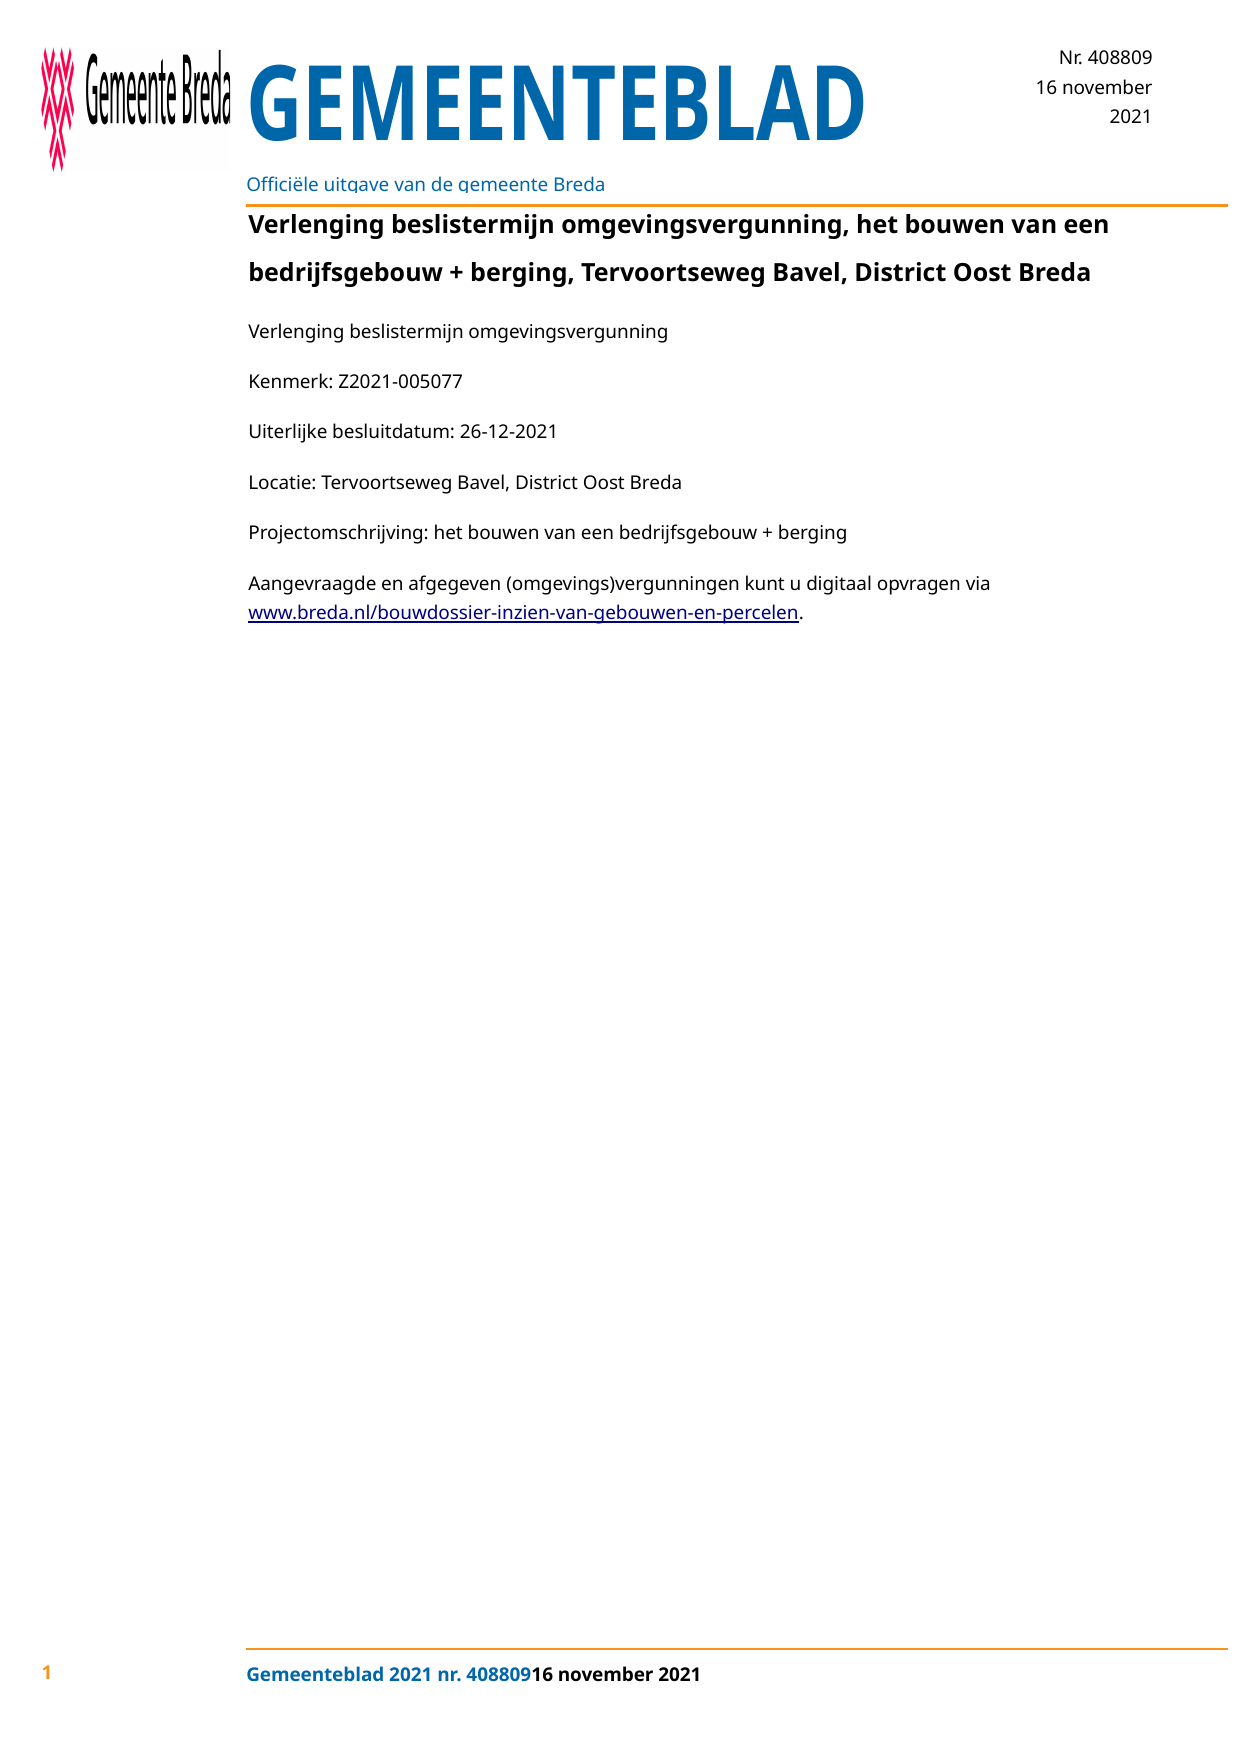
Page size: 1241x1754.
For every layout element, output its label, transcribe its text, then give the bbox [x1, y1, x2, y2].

text Locatie: Tervoortseweg Bavel, District Oost Breda [248, 469, 1152, 495]
text Aangevraagde en afgegeven (omgevings)vergunningen kunt u digitaal opvragen via www.breda.nl/bouwdossier-inzien-van-gebouwen-en-percelen. [248, 570, 1152, 625]
text Verlenging beslistermijn omgevingsvergunning [248, 318, 1152, 344]
text Uiterlijke besluitdatum: 26-12-2021 [248, 419, 1152, 444]
text Projectomschrijving: het bouwen van een bedrijfsgebouw + berging [248, 519, 1152, 545]
text Kenmerk: Z2021-005077 [248, 368, 1152, 394]
text Verlenging beslistermijn omgevingsvergunning, het bouwen van een bedrijfsgebouw + berging, Tervoortseweg Bavel, District Oost Breda [248, 207, 1152, 288]
picture [41, 47, 231, 172]
